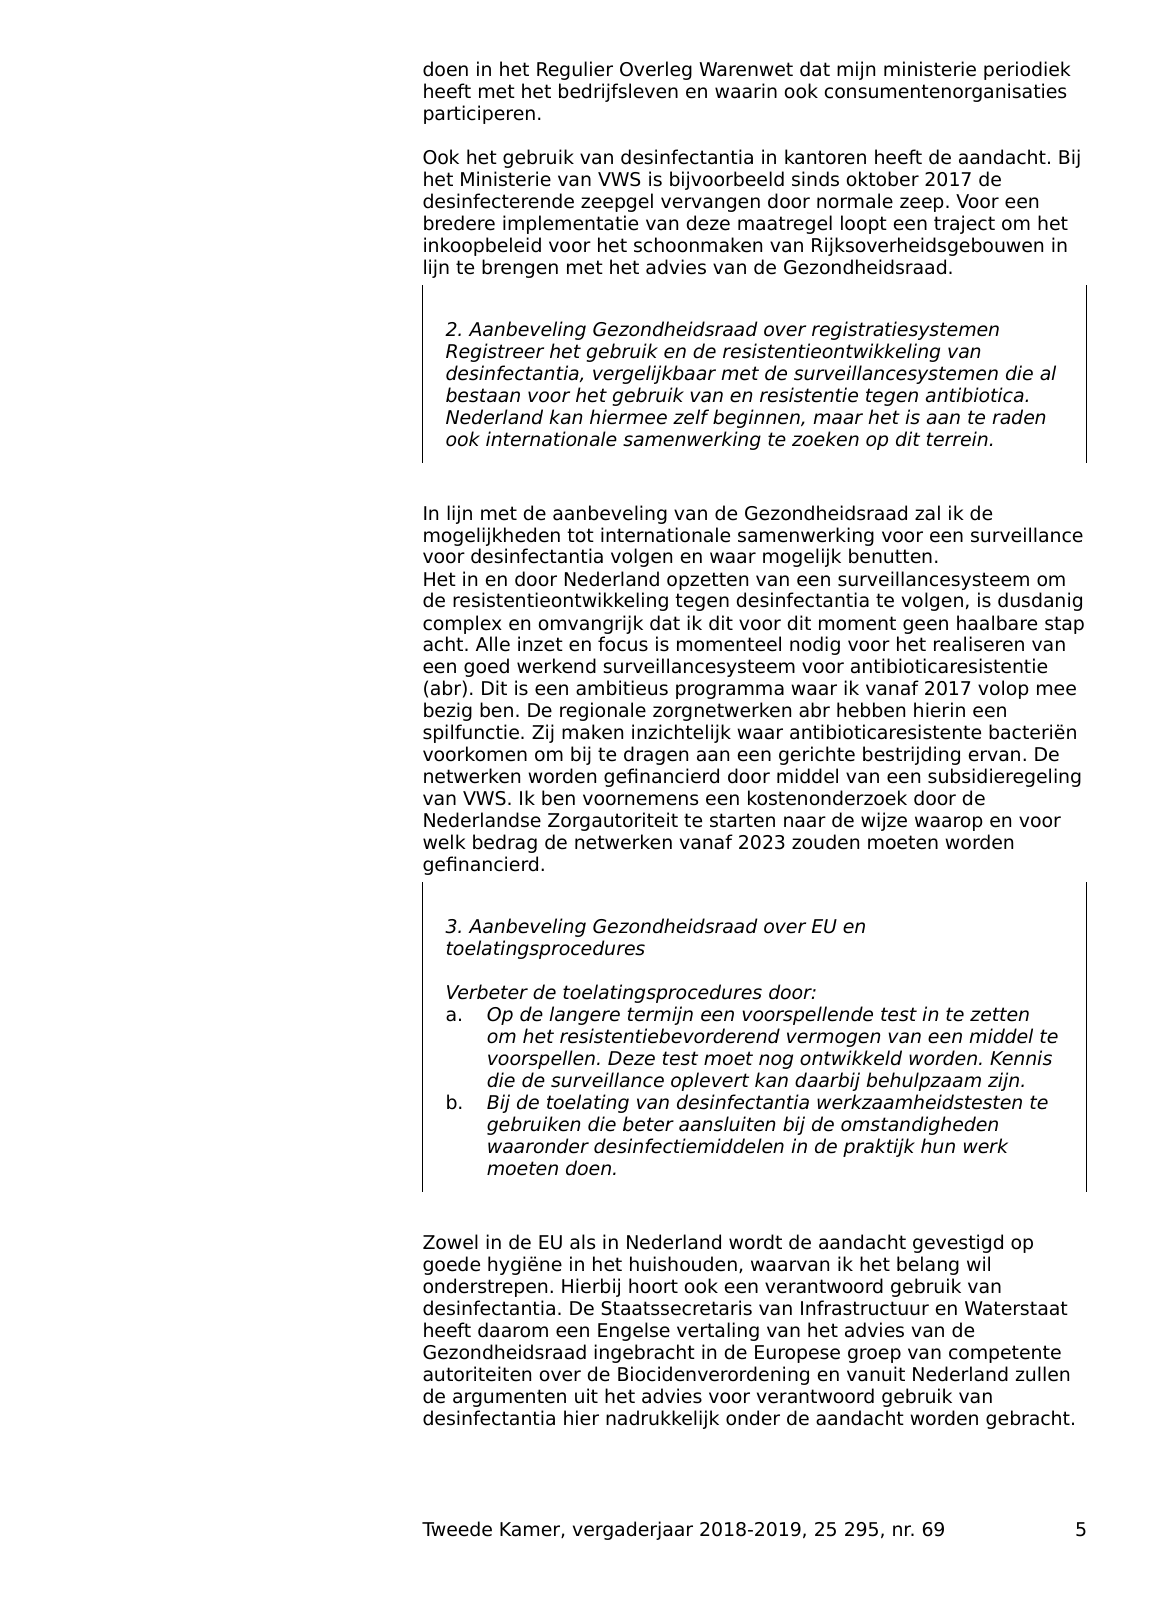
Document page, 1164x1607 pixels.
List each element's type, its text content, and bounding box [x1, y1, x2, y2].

text Het in en door Nederland opzetten van een surveillancesysteem om de resistentieontwikkeling tegen desinfectantia te volgen, is dusdanig complex en omvangrijk dat ik dit voor dit moment geen haalbare stap acht. Alle inzet en focus is momenteel nodig voor het realiseren van een goed werkend surveillancesysteem voor antibioticaresistentie (abr). Dit is een ambitieus programma waar ik vanaf 2017 volop mee bezig ben. De regionale zorgnetwerken abr hebben hierin een spilfunctie. Zij maken inzichtelijk waar antibioticaresistente bacteriën voorkomen om bij te dragen aan een gerichte bestrijding ervan. De netwerken worden gefinancierd door middel van een subsidieregeling van VWS. Ik ben voornemens een kostenonderzoek door de Nederlandse Zorgautoriteit te starten naar de wijze waarop en voor welk bedrag de netwerken vanaf 2023 zouden moeten worden gefinancierd. [422, 568, 1087, 876]
text doen in het Regulier Overleg Warenwet dat mijn ministerie periodiek heeft met het bedrijfsleven en waarin ook consumentenorganisaties participeren. [422, 59, 1087, 125]
text Ook het gebruik van desinfectantia in kantoren heeft de aandacht. Bij het Ministerie van VWS is bijvoorbeeld sinds oktober 2017 de desinfecterende zeepgel vervangen door normale zeep. Voor een bredere implementatie van deze maatregel loopt een traject om het inkoopbeleid voor het schoonmaken van Rijksoverheidsgebouwen in lijn te brengen met het advies van de Gezondheidsraad. [422, 147, 1087, 279]
table_header 3. Aanbeveling Gezondheidsraad over EU en toelatingsprocedures Verbeter de toelatingsprocedures door: a. Op de langere termijn een voorspellende test in te zetten om het resistentiebevorderend vermogen van een middel te voorspellen. Deze test moet nog ontwikkeld worden. Kennis die de surveillance oplevert kan daarbij behulpzaam zijn. b. Bij de toelating van desinfectantia werkzaamheidstesten te gebruiken die beter aansluiten bij de omstandigheden waaronder desinfectiemiddelen in de praktijk hun werk moeten doen. [423, 882, 1086, 1192]
table_header 2. Aanbeveling Gezondheidsraad over registratiesystemen Registreer het gebruik en de resistentieontwikkeling van desinfectantia, vergelijkbaar met de surveillancesystemen die al bestaan voor het gebruik van en resistentie tegen antibiotica. Nederland kan hiermee zelf beginnen, maar het is aan te raden ook internationale samenwerking te zoeken op dit terrein. [423, 285, 1086, 463]
text Zowel in de EU als in Nederland wordt de aandacht gevestigd op goede hygiëne in het huishouden, waarvan ik het belang wil onderstrepen. Hierbij hoort ook een verantwoord gebruik van desinfectantia. De Staatssecretaris van Infrastructuur en Waterstaat heeft daarom een Engelse vertaling van het advies van de Gezondheidsraad ingebracht in de Europese groep van competente autoriteiten over de Biocidenverordening en vanuit Nederland zullen de argumenten uit het advies voor verantwoord gebruik van desinfectantia hier nadrukkelijk onder de aandacht worden gebracht. [422, 1232, 1087, 1429]
text In lijn met de aanbeveling van de Gezondheidsraad zal ik de mogelijkheden tot internationale samenwerking voor een surveillance voor desinfectantia volgen en waar mogelijk benutten. [422, 502, 1087, 568]
